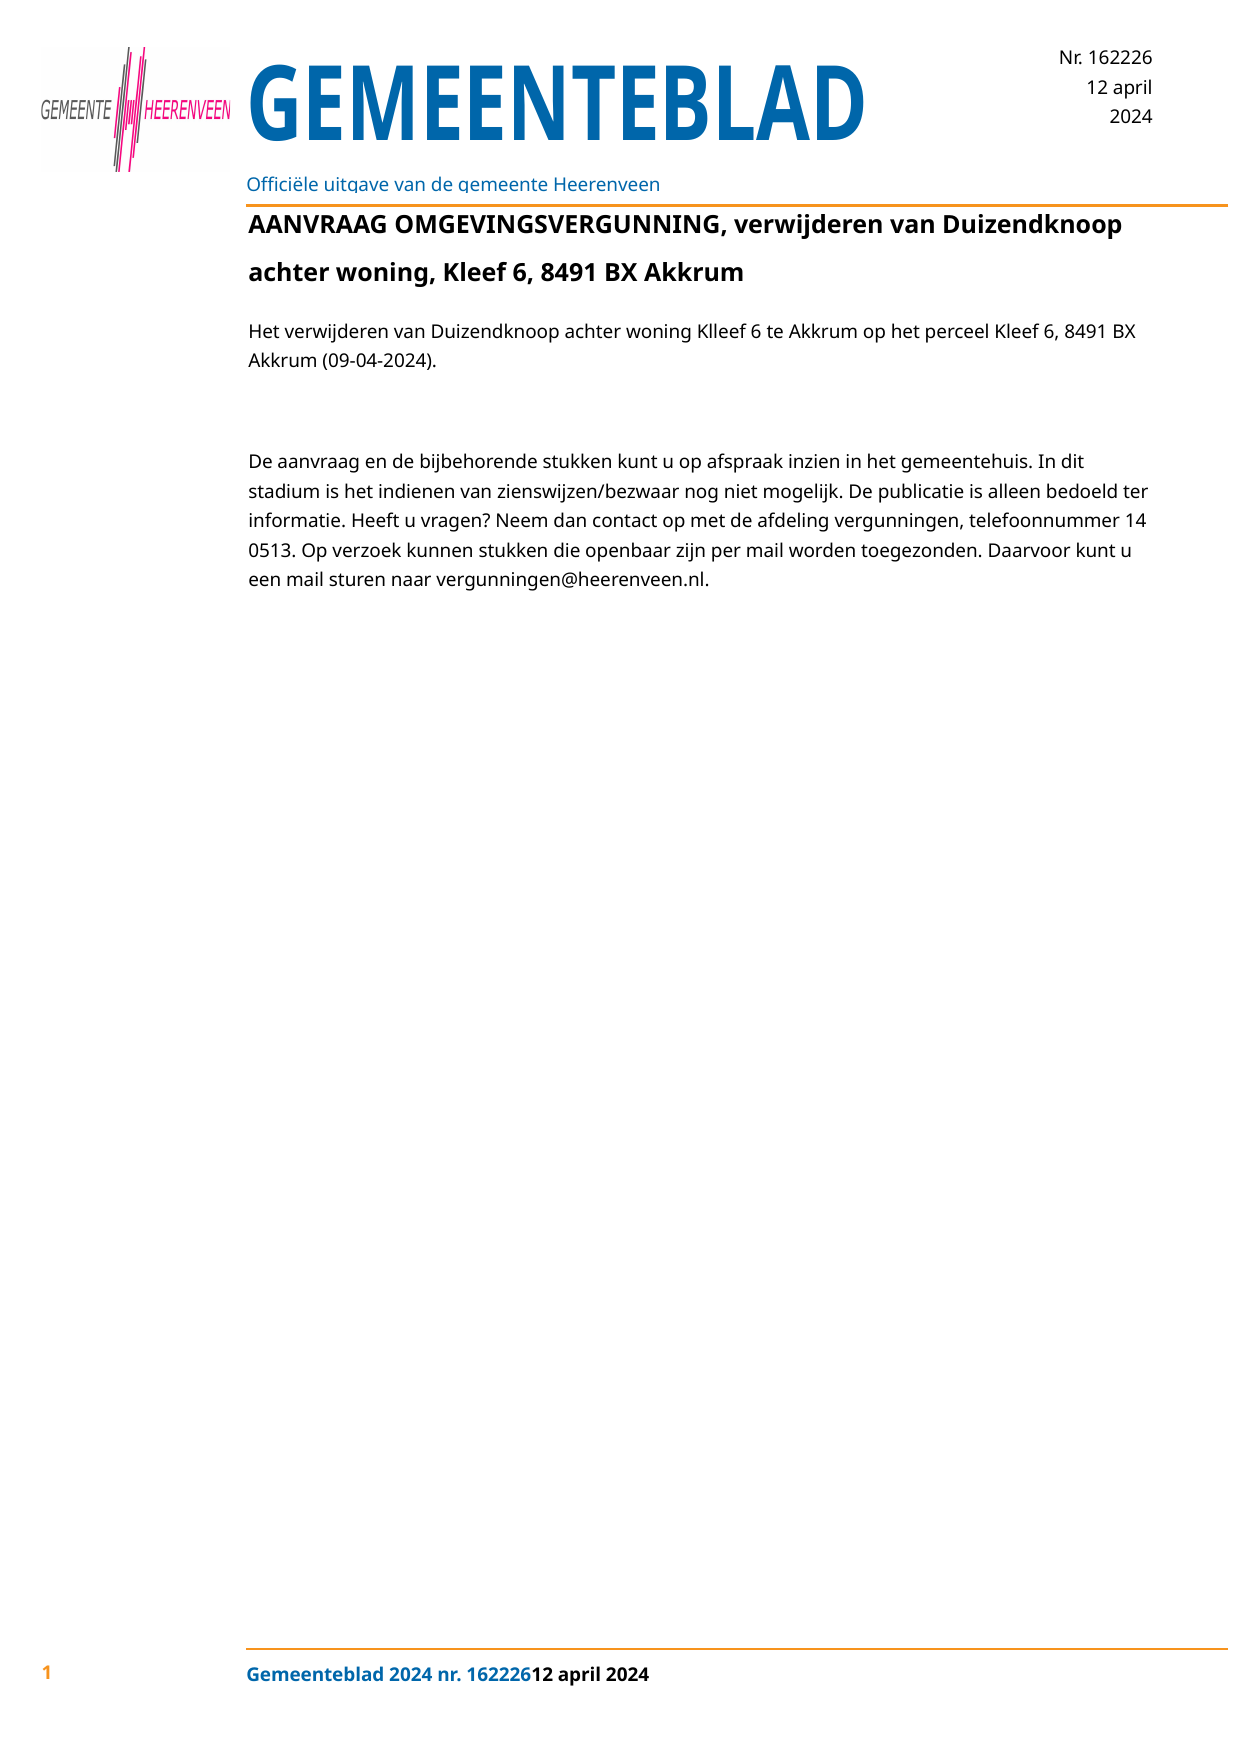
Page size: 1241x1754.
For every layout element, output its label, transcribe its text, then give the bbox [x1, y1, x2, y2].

text AANVRAAG OMGEVINGSVERGUNNING, verwijderen van Duizendknoop achter woning, Kleef 6, 8491 BX Akkrum [248, 207, 1152, 288]
picture [41, 47, 231, 172]
text Het verwijderen van Duizendknoop achter woning Klleef 6 te Akkrum op het perceel Kleef 6, 8491 BX Akkrum (09-04-2024). [248, 318, 1152, 373]
text De aanvraag en de bijbehorende stukken kunt u op afspraak inzien in het gemeentehuis. In dit stadium is het indienen van zienswijzen/bezwaar nog niet mogelijk. De publicatie is alleen bedoeld ter informatie. Heeft u vragen? Neem dan contact op met de afdeling vergunningen, telefoonnummer 14 0513. Op verzoek kunnen stukken die openbaar zijn per mail worden toegezonden. Daarvoor kunt u een mail sturen naar vergunningen@heerenveen.nl. [248, 448, 1152, 592]
